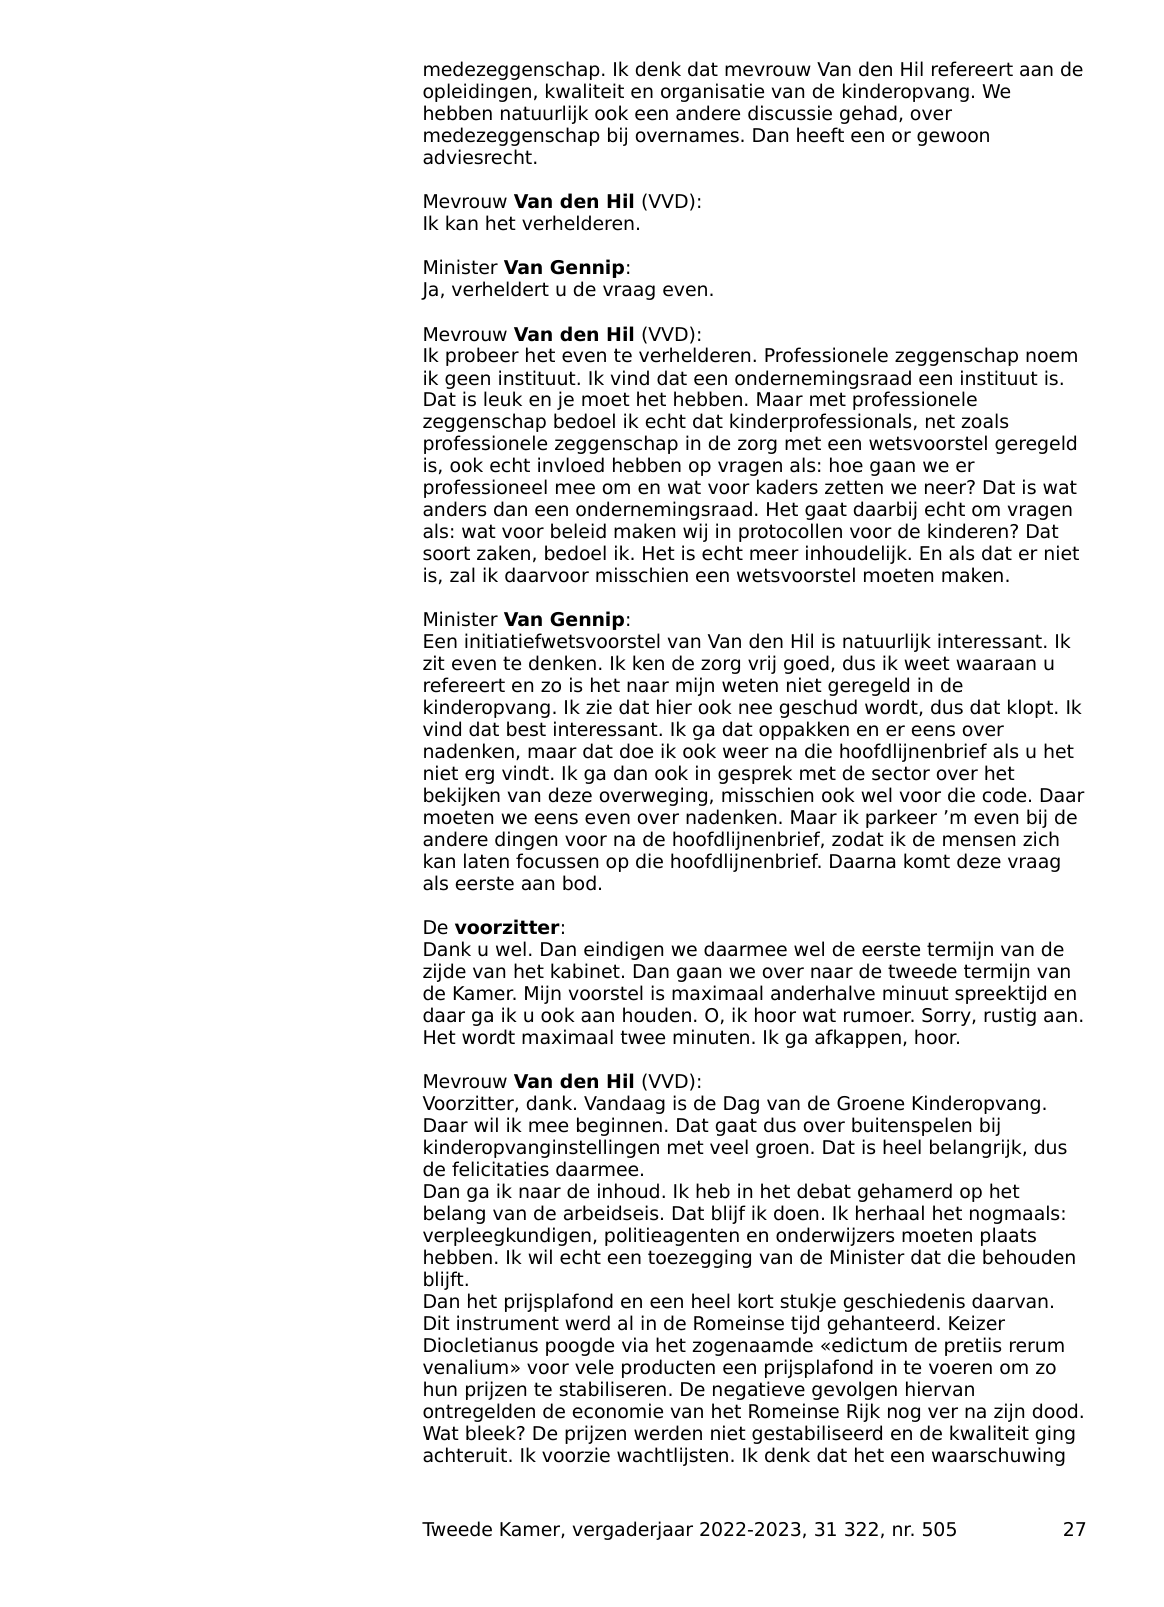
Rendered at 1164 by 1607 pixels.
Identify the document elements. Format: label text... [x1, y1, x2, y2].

text Minister Van Gennip: [422, 257, 1087, 279]
text Minister Van Gennip: [422, 609, 1087, 631]
text medezeggenschap. Ik denk dat mevrouw Van den Hil refereert aan de opleidingen, kwaliteit en organisatie van de kinderopvang. We hebben natuurlijk ook een andere discussie gehad, over medezeggenschap bij overnames. Dan heeft een or gewoon adviesrecht. [422, 59, 1087, 169]
text Mevrouw Van den Hil (VVD): [422, 191, 1087, 213]
text Ik kan het verhelderen. [422, 213, 1087, 235]
text Dan het prijsplafond en een heel kort stukje geschiedenis daarvan. Dit instrument werd al in de Romeinse tijd gehanteerd. Keizer Diocletianus poogde via het zogenaamde «edictum de pretiis rerum venalium» voor vele producten een prijsplafond in te voeren om zo hun prijzen te stabiliseren. De negatieve gevolgen hiervan ontregelden de economie van het Romeinse Rijk nog ver na zijn dood. Wat bleek? De prijzen werden niet gestabiliseerd en de kwaliteit ging achteruit. Ik voorzie wachtlijsten. Ik denk dat het een waarschuwing [422, 1291, 1087, 1467]
text Ja, verheldert u de vraag even. [422, 279, 1087, 301]
text Dan ga ik naar de inhoud. Ik heb in het debat gehamerd op het belang van de arbeidseis. Dat blijf ik doen. Ik herhaal het nogmaals: verpleegkundigen, politieagenten en onderwijzers moeten plaats hebben. Ik wil echt een toezegging van de Minister dat die behouden blijft. [422, 1181, 1087, 1291]
text Mevrouw Van den Hil (VVD): [422, 323, 1087, 345]
text Mevrouw Van den Hil (VVD): [422, 1071, 1087, 1093]
text Een initiatiefwetsvoorstel van Van den Hil is natuurlijk interessant. Ik zit even te denken. Ik ken de zorg vrij goed, dus ik weet waaraan u refereert en zo is het naar mijn weten niet geregeld in de kinderopvang. Ik zie dat hier ook nee geschud wordt, dus dat klopt. Ik vind dat best interessant. Ik ga dat oppakken en er eens over nadenken, maar dat doe ik ook weer na die hoofdlijnenbrief als u het niet erg vindt. Ik ga dan ook in gesprek met de sector over het bekijken van deze overweging, misschien ook wel voor die code. Daar moeten we eens even over nadenken. Maar ik parkeer ’m even bij de andere dingen voor na de hoofdlijnenbrief, zodat ik de mensen zich kan laten focussen op die hoofdlijnenbrief. Daarna komt deze vraag als eerste aan bod. [422, 631, 1087, 895]
text Ik probeer het even te verhelderen. Professionele zeggenschap noem ik geen instituut. Ik vind dat een ondernemingsraad een instituut is. Dat is leuk en je moet het hebben. Maar met professionele zeggenschap bedoel ik echt dat kinderprofessionals, net zoals professionele zeggenschap in de zorg met een wetsvoorstel geregeld is, ook echt invloed hebben op vragen als: hoe gaan we er professioneel mee om en wat voor kaders zetten we neer? Dat is wat anders dan een ondernemingsraad. Het gaat daarbij echt om vragen als: wat voor beleid maken wij in protocollen voor de kinderen? Dat soort zaken, bedoel ik. Het is echt meer inhoudelijk. En als dat er niet is, zal ik daarvoor misschien een wetsvoorstel moeten maken. [422, 345, 1087, 587]
text Voorzitter, dank. Vandaag is de Dag van de Groene Kinderopvang. Daar wil ik mee beginnen. Dat gaat dus over buitenspelen bij kinderopvanginstellingen met veel groen. Dat is heel belangrijk, dus de felicitaties daarmee. [422, 1093, 1087, 1181]
text De voorzitter: [422, 917, 1087, 939]
text Dank u wel. Dan eindigen we daarmee wel de eerste termijn van de zijde van het kabinet. Dan gaan we over naar de tweede termijn van de Kamer. Mijn voorstel is maximaal anderhalve minuut spreektijd en daar ga ik u ook aan houden. O, ik hoor wat rumoer. Sorry, rustig aan. Het wordt maximaal twee minuten. Ik ga afkappen, hoor. [422, 939, 1087, 1049]
